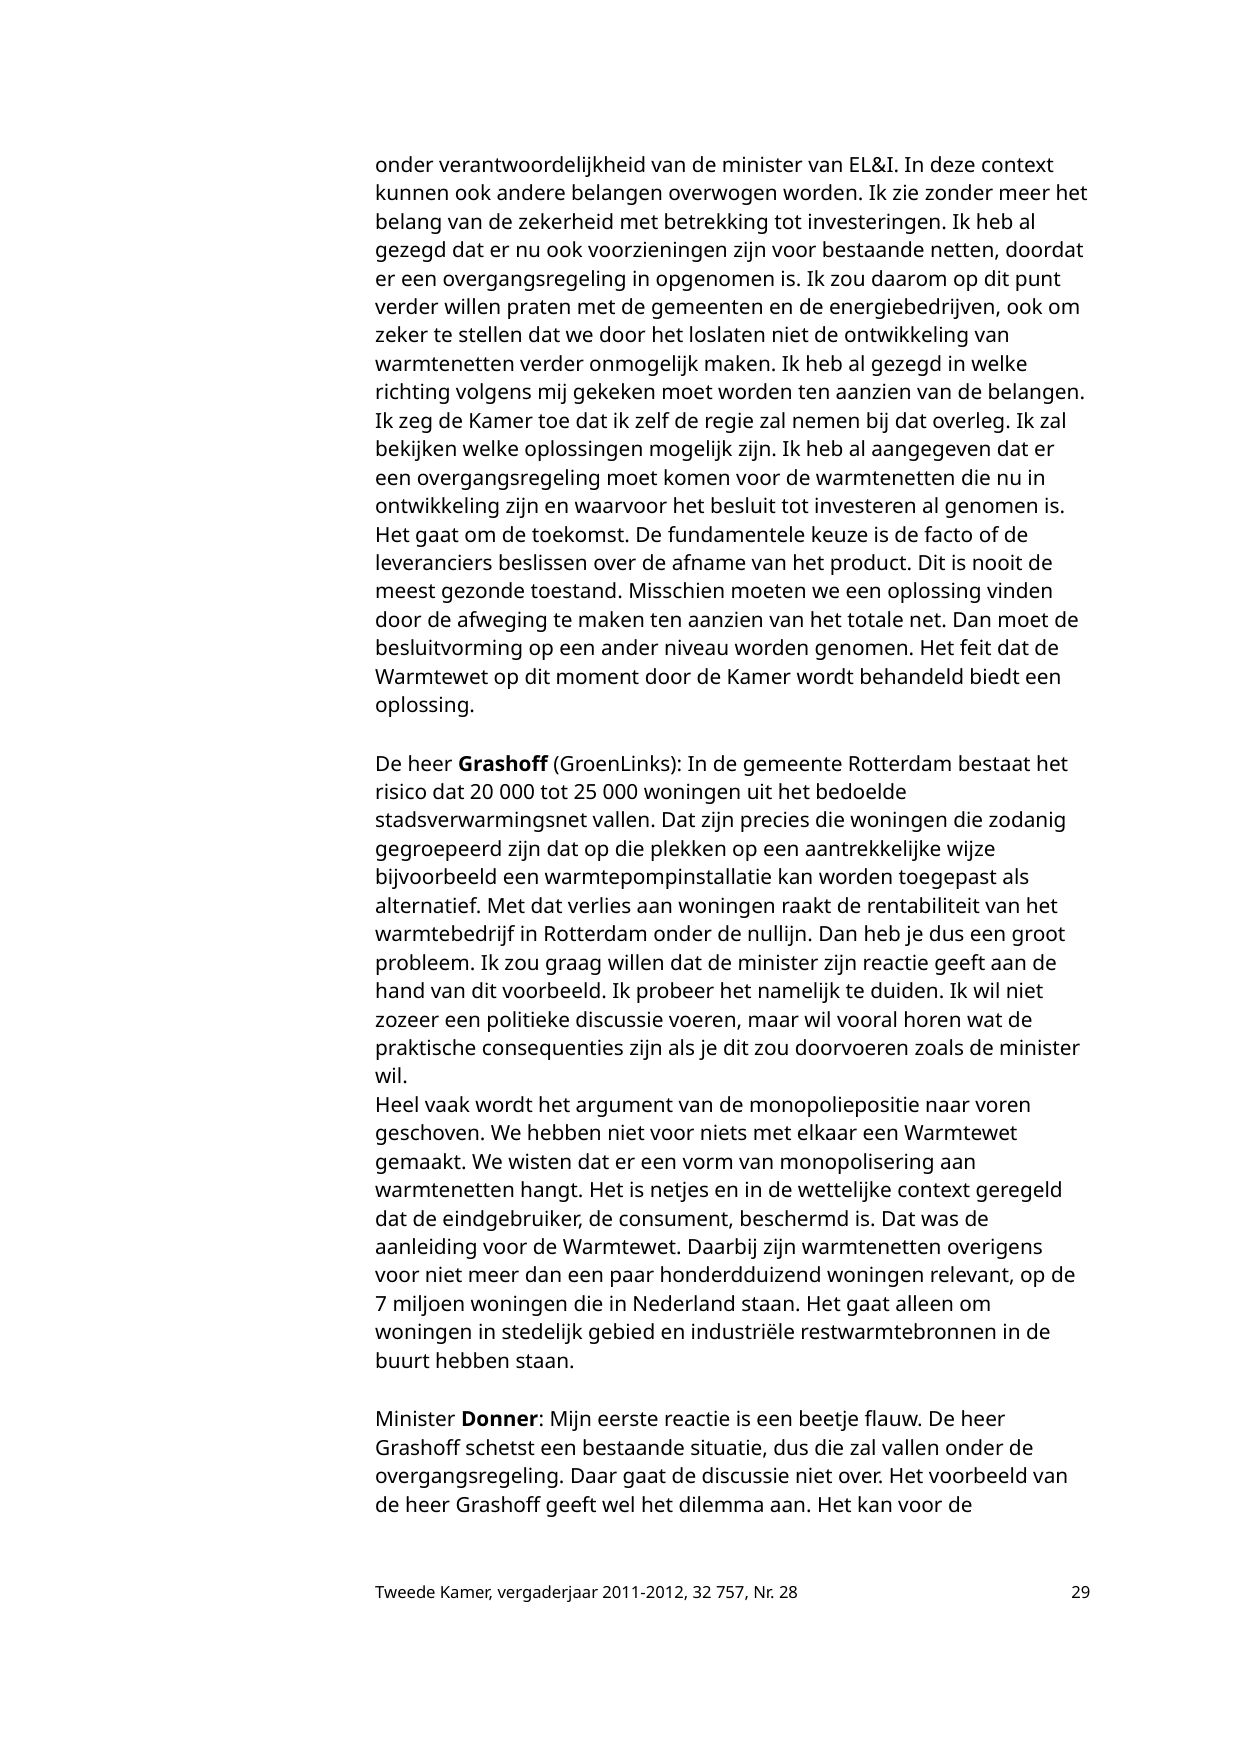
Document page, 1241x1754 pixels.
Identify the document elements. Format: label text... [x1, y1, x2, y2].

text Heel vaak wordt het argument van de monopoliepositie naar voren geschoven. We hebben niet voor niets met elkaar een Warmtewet gemaakt. We wisten dat er een vorm van monopolisering aan warmtenetten hangt. Het is netjes en in de wettelijke context geregeld dat de eindgebruiker, de consument, beschermd is. Dat was de aanleiding voor de Warmtewet. Daarbij zijn warmtenetten overigens voor niet meer dan een paar honderdduizend woningen relevant, op de 7 miljoen woningen die in Nederland staan. Het gaat alleen om woningen in stedelijk gebied en industriële restwarmtebronnen in de buurt hebben staan. [375, 1090, 1090, 1374]
text onder verantwoordelijkheid van de minister van EL&I. In deze context kunnen ook andere belangen overwogen worden. Ik zie zonder meer het belang van de zekerheid met betrekking tot investeringen. Ik heb al gezegd dat er nu ook voorzieningen zijn voor bestaande netten, doordat er een overgangsregeling in opgenomen is. Ik zou daarom op dit punt verder willen praten met de gemeenten en de energiebedrijven, ook om zeker te stellen dat we door het loslaten niet de ontwikkeling van warmtenetten verder onmogelijk maken. Ik heb al gezegd in welke richting volgens mij gekeken moet worden ten aanzien van de belangen. Ik zeg de Kamer toe dat ik zelf de regie zal nemen bij dat overleg. Ik zal bekijken welke oplossingen mogelijk zijn. Ik heb al aangegeven dat er een overgangsregeling moet komen voor de warmtenetten die nu in ontwikkeling zijn en waarvoor het besluit tot investeren al genomen is. Het gaat om de toekomst. De fundamentele keuze is de facto of de leveranciers beslissen over de afname van het product. Dit is nooit de meest gezonde toestand. Misschien moeten we een oplossing vinden door de afweging te maken ten aanzien van het totale net. Dan moet de besluitvorming op een ander niveau worden genomen. Het feit dat de Warmtewet op dit moment door de Kamer wordt behandeld biedt een oplossing. [375, 150, 1090, 719]
text De heer Grashoff (GroenLinks): In de gemeente Rotterdam bestaat het risico dat 20 000 tot 25 000 woningen uit het bedoelde stadsverwarmingsnet vallen. Dat zijn precies die woningen die zodanig gegroepeerd zijn dat op die plekken op een aantrekkelijke wijze bijvoorbeeld een warmtepompinstallatie kan worden toegepast als alternatief. Met dat verlies aan woningen raakt de rentabiliteit van het warmtebedrijf in Rotterdam onder de nullijn. Dan heb je dus een groot probleem. Ik zou graag willen dat de minister zijn reactie geeft aan de hand van dit voorbeeld. Ik probeer het namelijk te duiden. Ik wil niet zozeer een politieke discussie voeren, maar wil vooral horen wat de praktische consequenties zijn als je dit zou doorvoeren zoals de minister wil. [375, 749, 1090, 1090]
text Minister Donner: Mijn eerste reactie is een beetje flauw. De heer Grashoff schetst een bestaande situatie, dus die zal vallen onder de overgangsregeling. Daar gaat de discussie niet over. Het voorbeeld van de heer Grashoff geeft wel het dilemma aan. Het kan voor de [375, 1404, 1090, 1518]
